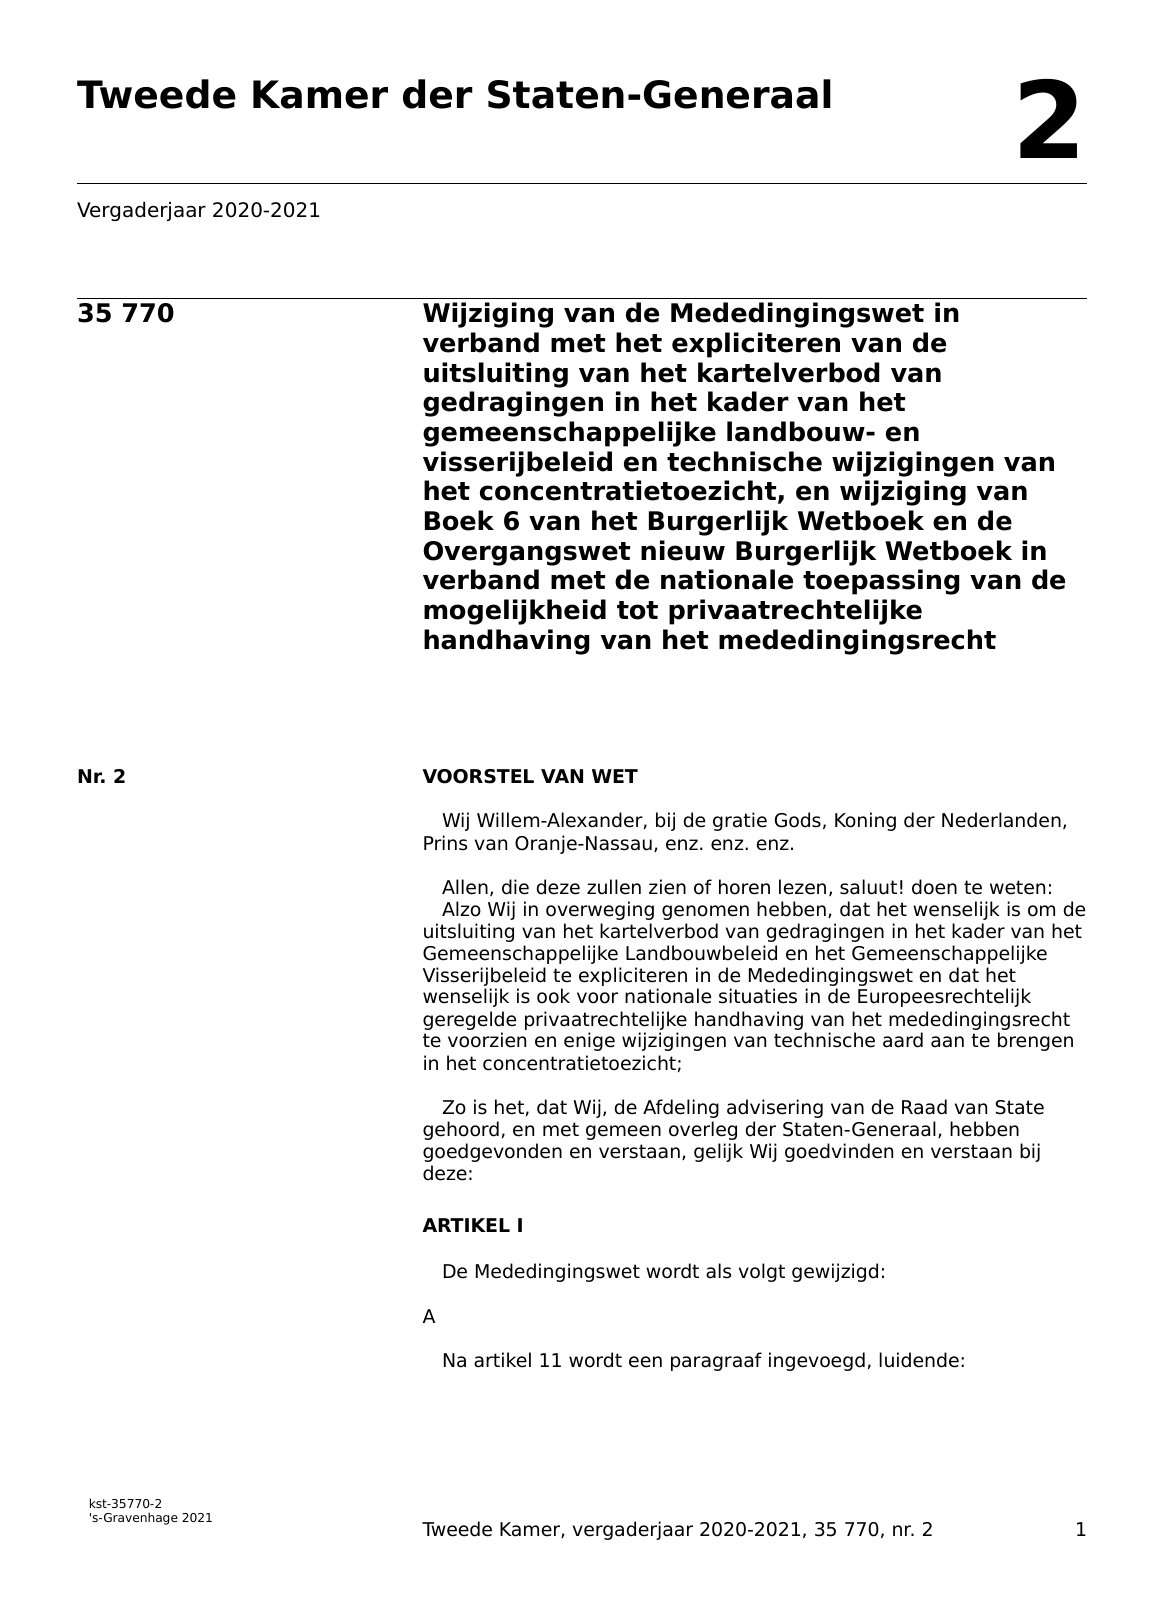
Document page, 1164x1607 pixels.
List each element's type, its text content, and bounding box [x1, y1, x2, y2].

table_header Tweede Kamer der Staten-Generaal [77, 59, 886, 183]
text Allen, die deze zullen zien of horen lezen, saluut! doen te weten: [422, 877, 1087, 898]
text Zo is het, dat Wij, de Afdeling advisering van de Raad van State gehoord, en met gemeen overleg der Staten-Generaal, hebben goedgevonden en verstaan, gelijk Wij goedvinden en verstaan bij deze: [422, 1097, 1087, 1184]
subtitle ARTIKEL I [422, 1214, 1087, 1236]
table_cell Vergaderjaar 2020-2021 [77, 184, 1087, 298]
subtitle Nr. 2 VOORSTEL VAN WET [77, 766, 1087, 788]
text De Mededingingswet wordt als volgt gewijzigd: [422, 1261, 1087, 1283]
text Na artikel 11 wordt een paragraaf ingevoegd, luidende: [422, 1350, 1087, 1372]
table_header 2 [886, 59, 1087, 183]
text 's-Gravenhage 2021 [88, 1511, 323, 1525]
subtitle 35 770 Wijziging van de Mededingingswet in verband met het expliciteren van de uitsluiting van het kartelverbod van gedragingen in het kader van het gemeenschappelijke landbouw- en visserijbeleid en technische wijzigingen van het concentratietoezicht, en wijziging van Boek 6 van het Burgerlijk Wetboek en de Overgangswet nieuw Burgerlijk Wetboek in verband met de nationale toepassing van de mogelijkheid tot privaatrechtelijke handhaving van het mededingingsrecht [77, 299, 1087, 655]
text Alzo Wij in overweging genomen hebben, dat het wenselijk is om de uitsluiting van het kartelverbod van gedragingen in het kader van het Gemeenschappelijke Landbouwbeleid en het Gemeenschappelijke Visserijbeleid te expliciteren in de Mededingingswet en dat het wenselijk is ook voor nationale situaties in de Europeesrechtelijk geregelde privaatrechtelijke handhaving van het mededingingsrecht te voorzien en enige wijzigingen van technische aard aan te brengen in het concentratietoezicht; [422, 898, 1087, 1074]
text kst-35770-2 [88, 1497, 323, 1511]
text A [422, 1306, 1087, 1328]
text Wij Willem-Alexander, bij de gratie Gods, Koning der Nederlanden, Prins van Oranje-Nassau, enz. enz. enz. [422, 810, 1087, 854]
